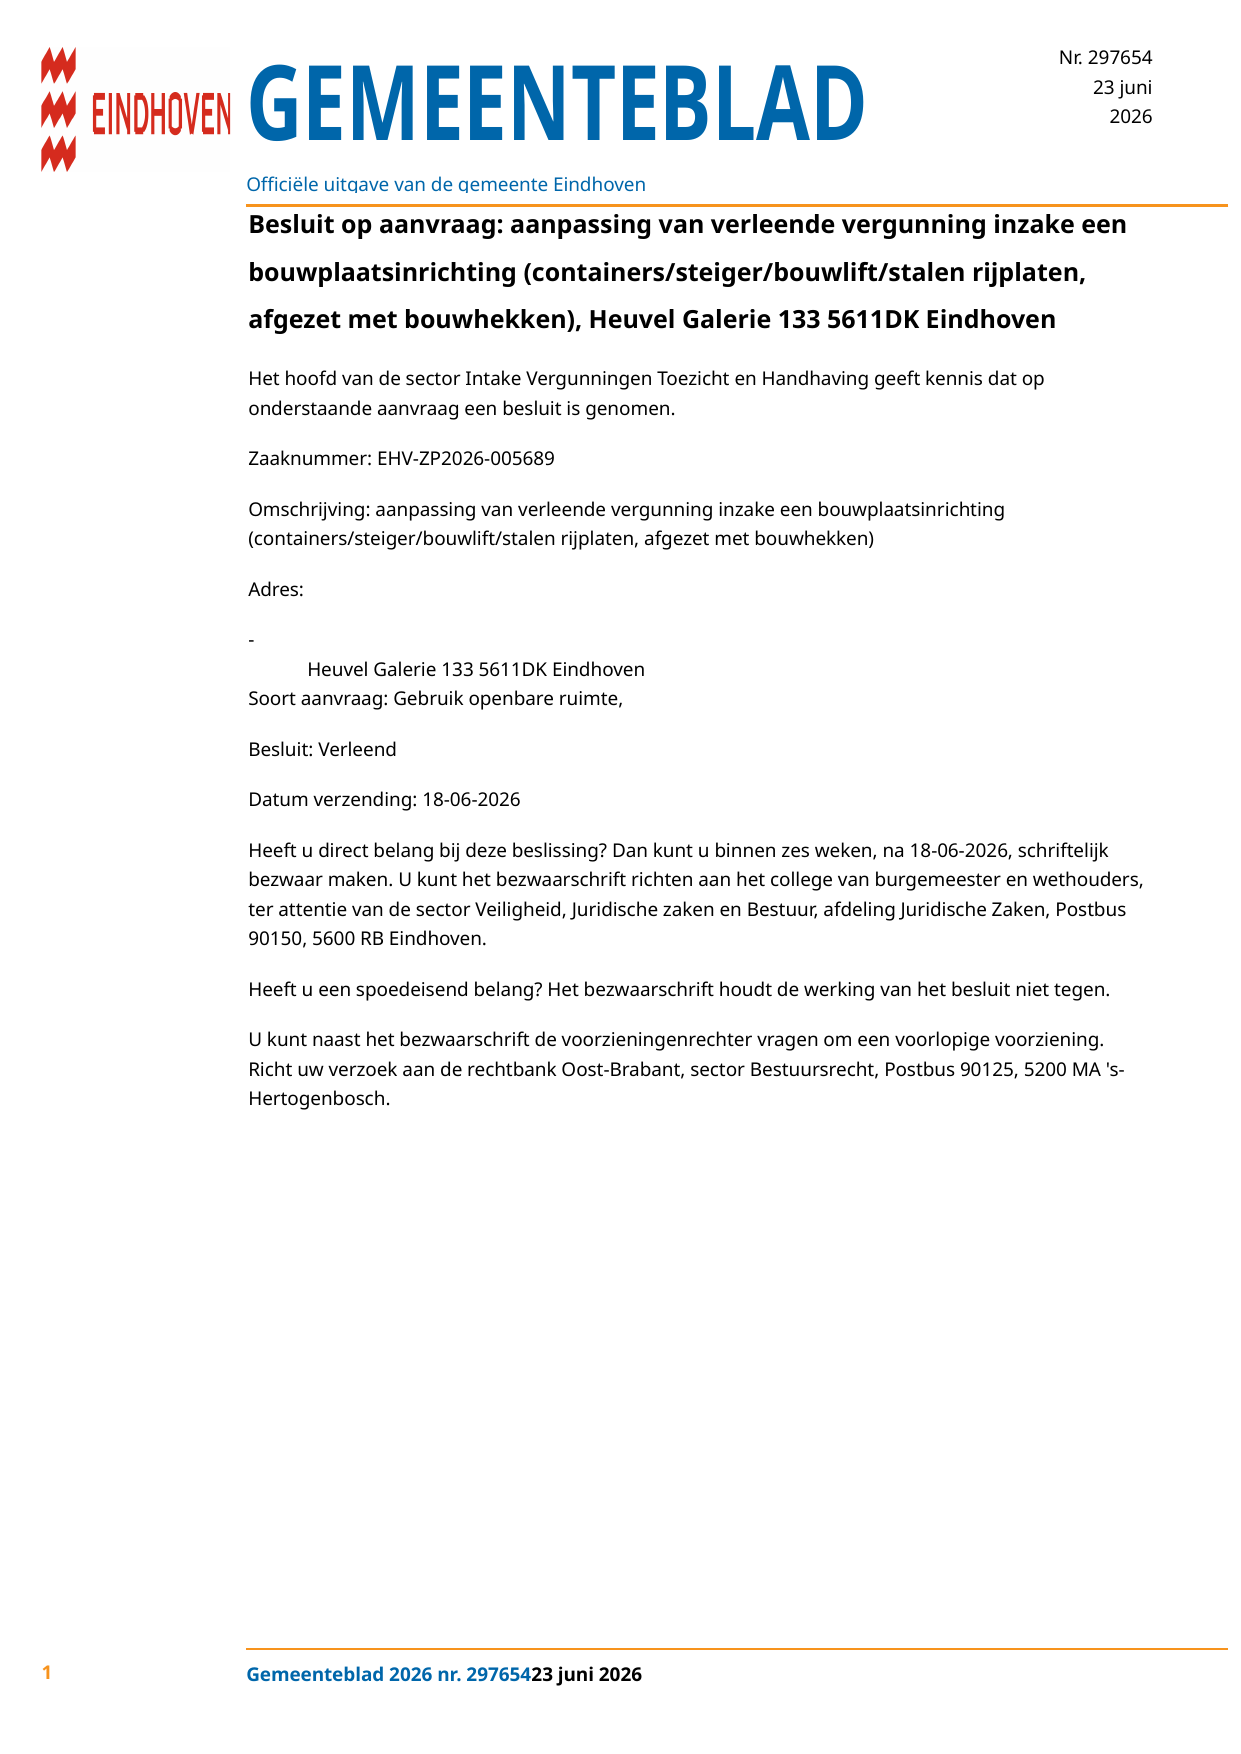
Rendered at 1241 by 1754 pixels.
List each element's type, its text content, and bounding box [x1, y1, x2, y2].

text Heeft u een spoedeisend belang? Het bezwaarschrift houdt de werking van het besluit niet tegen. [248, 976, 1152, 1002]
list Heuvel Galerie 133 5611DK Eindhoven [248, 656, 1152, 682]
text Heeft u direct belang bij deze beslissing? Dan kunt u binnen zes weken, na 18-06-2026, schriftelijk bezwaar maken. U kunt het bezwaarschrift richten aan het college van burgemeester en wethouders, ter attentie van de sector Veiligheid, Juridische zaken en Bestuur, afdeling Juridische Zaken, Postbus 90150, 5600 RB Eindhoven. [248, 837, 1152, 951]
text Het hoofd van de sector Intake Vergunningen Toezicht en Handhaving geeft kennis dat op onderstaande aanvraag een besluit is genomen. [248, 366, 1152, 421]
text Omschrijving: aanpassing van verleende vergunning inzake een bouwplaatsinrichting (containers/steiger/bouwlift/stalen rijplaten, afgezet met bouwhekken) [248, 496, 1152, 551]
text Zaaknummer: EHV-ZP2026-005689 [248, 446, 1152, 471]
text Adres: [248, 576, 1152, 602]
picture [41, 47, 231, 172]
text Soort aanvraag: Gebruik openbare ruimte, [248, 686, 1152, 711]
text Datum verzending: 18-06-2026 [248, 786, 1152, 812]
text Besluit: Verleend [248, 736, 1152, 762]
text U kunt naast het bezwaarschrift de voorzieningenrechter vragen om een voorlopige voorziening. Richt uw verzoek aan de rechtbank Oost-Brabant, sector Bestuursrecht, Postbus 90125, 5200 MA 's-Hertogenbosch. [248, 1026, 1152, 1111]
text Besluit op aanvraag: aanpassing van verleende vergunning inzake een bouwplaatsinrichting (containers/steiger/bouwlift/stalen rijplaten, afgezet met bouwhekken), Heuvel Galerie 133 5611DK Eindhoven [248, 207, 1152, 336]
